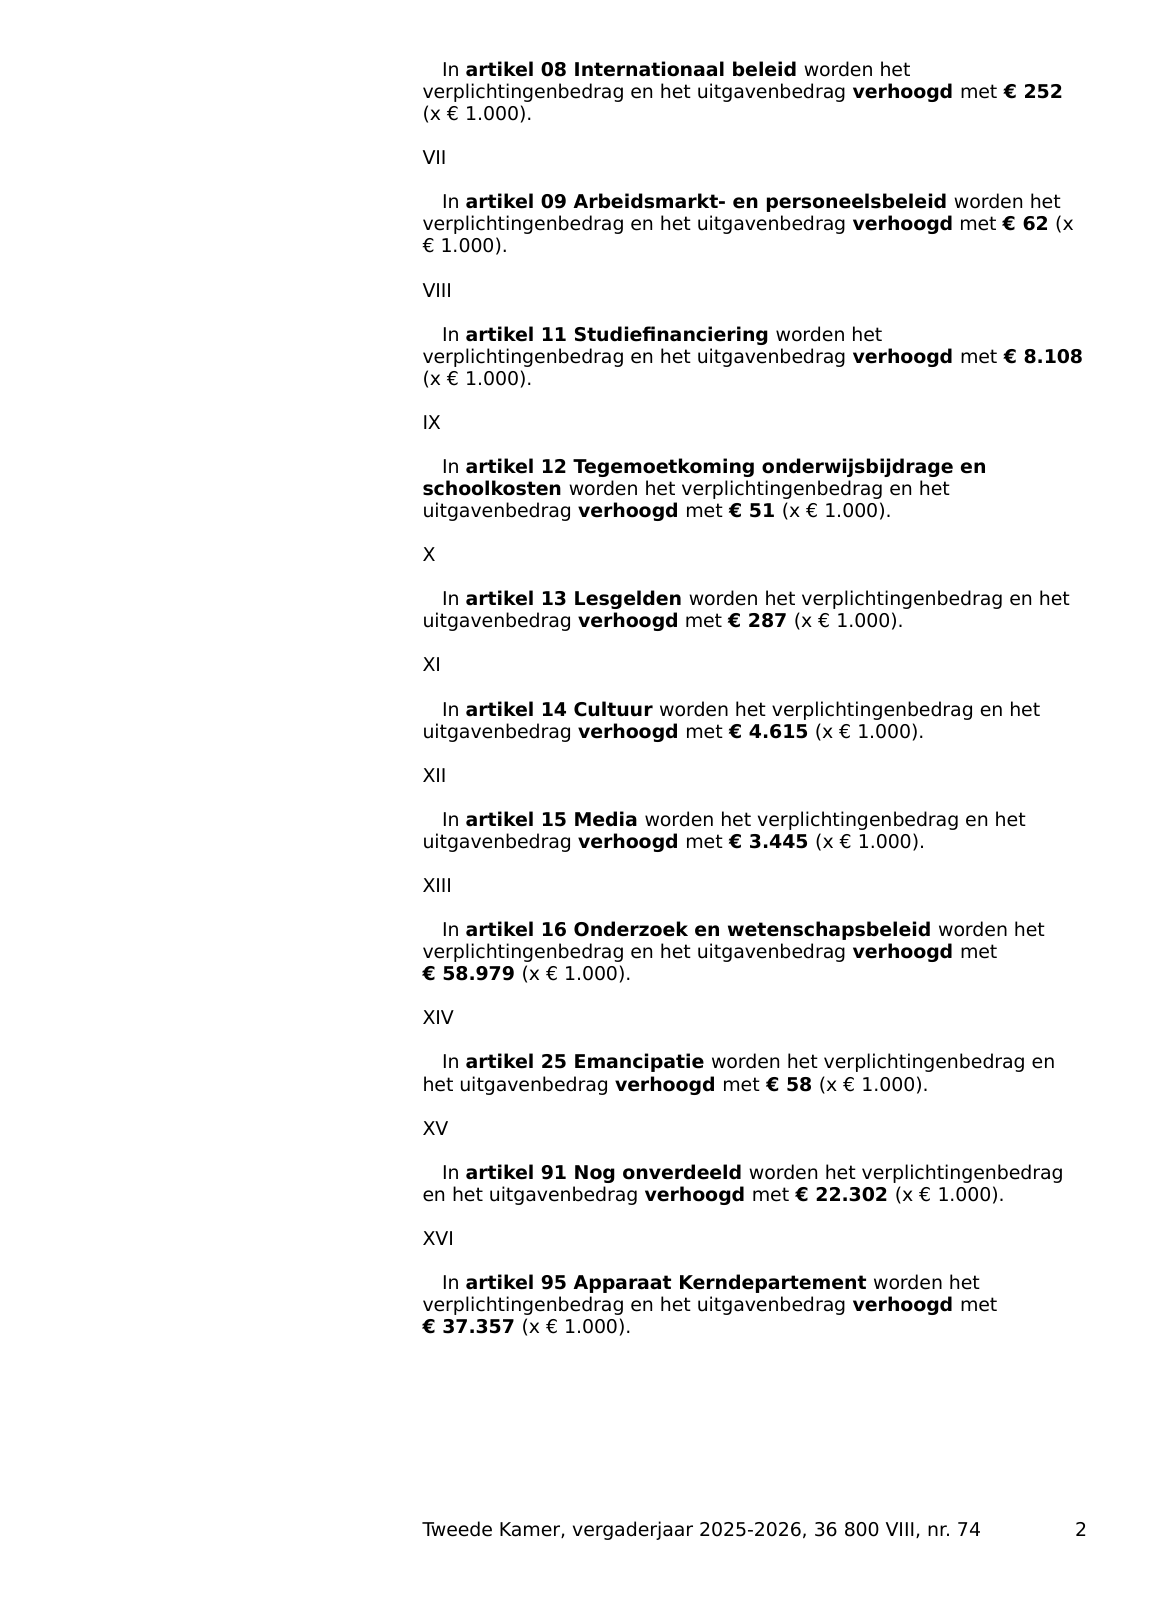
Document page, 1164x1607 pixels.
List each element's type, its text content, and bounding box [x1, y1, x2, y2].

text In artikel 16 Onderzoek en wetenschapsbeleid worden het verplichtingenbedrag en het uitgavenbedrag verhoogd met € 58.979 (x € 1.000). [422, 919, 1087, 985]
text In artikel 25 Emancipatie worden het verplichtingenbedrag en het uitgavenbedrag verhoogd met € 58 (x € 1.000). [422, 1051, 1087, 1095]
text XV [422, 1118, 1087, 1139]
text In artikel 12 Tegemoetkoming onderwijsbijdrage en schoolkosten worden het verplichtingenbedrag en het uitgavenbedrag verhoogd met € 51 (x € 1.000). [422, 456, 1087, 522]
text In artikel 15 Media worden het verplichtingenbedrag en het uitgavenbedrag verhoogd met € 3.445 (x € 1.000). [422, 809, 1087, 853]
text In artikel 14 Cultuur worden het verplichtingenbedrag en het uitgavenbedrag verhoogd met € 4.615 (x € 1.000). [422, 698, 1087, 742]
text XI [422, 654, 1087, 676]
text In artikel 91 Nog onverdeeld worden het verplichtingenbedrag en het uitgavenbedrag verhoogd met € 22.302 (x € 1.000). [422, 1162, 1087, 1206]
text In artikel 95 Apparaat Kerndepartement worden het verplichtingenbedrag en het uitgavenbedrag verhoogd met € 37.357 (x € 1.000). [422, 1272, 1087, 1338]
text In artikel 13 Lesgelden worden het verplichtingenbedrag en het uitgavenbedrag verhoogd met € 287 (x € 1.000). [422, 588, 1087, 632]
text XIII [422, 875, 1087, 897]
text XVI [422, 1228, 1087, 1250]
text In artikel 11 Studiefinanciering worden het verplichtingenbedrag en het uitgavenbedrag verhoogd met € 8.108 (x € 1.000). [422, 324, 1087, 389]
text VIII [422, 279, 1087, 301]
text XIV [422, 1007, 1087, 1029]
text VII [422, 147, 1087, 169]
text In artikel 08 Internationaal beleid worden het verplichtingenbedrag en het uitgavenbedrag verhoogd met € 252 (x € 1.000). [422, 59, 1087, 125]
text IX [422, 412, 1087, 434]
text In artikel 09 Arbeidsmarkt- en personeelsbeleid worden het verplichtingenbedrag en het uitgavenbedrag verhoogd met € 62 (x € 1.000). [422, 191, 1087, 257]
text X [422, 544, 1087, 566]
text XII [422, 765, 1087, 787]
